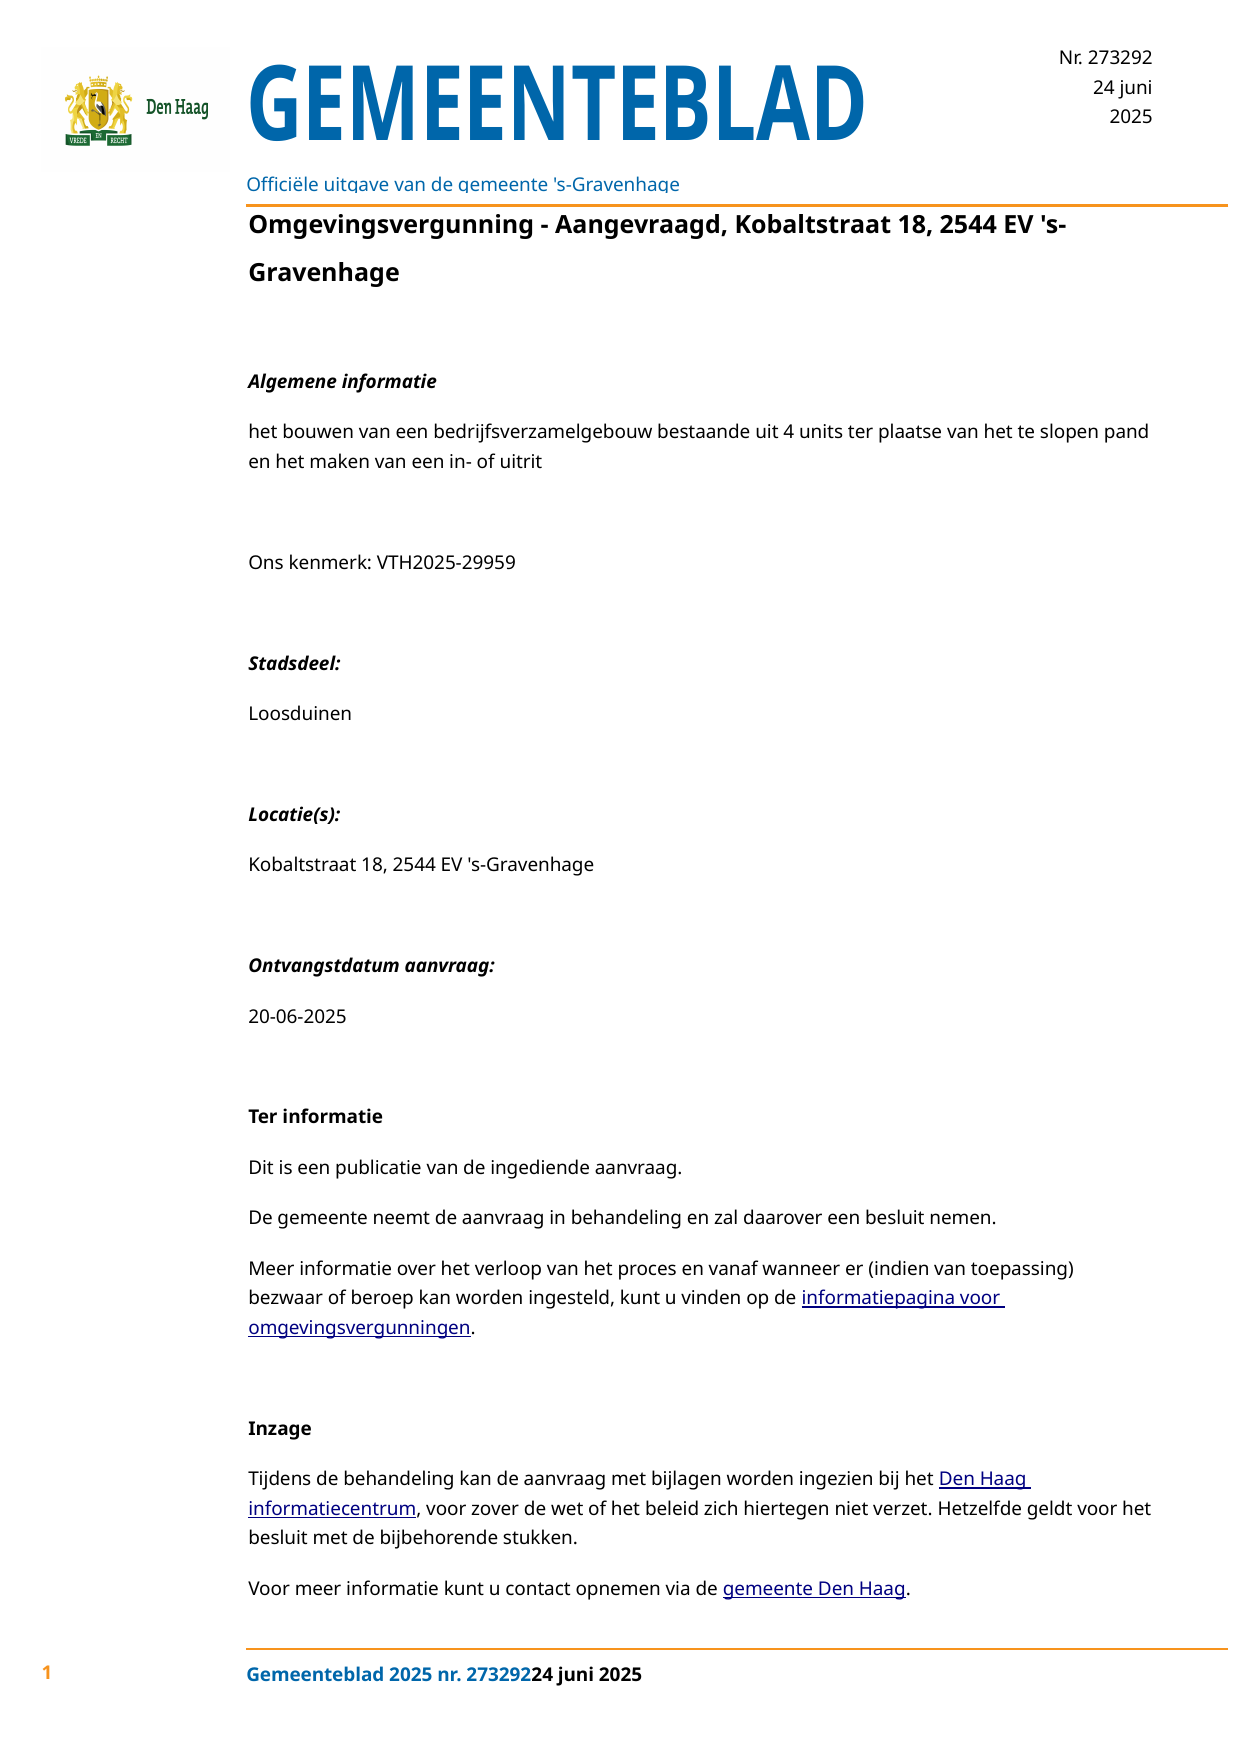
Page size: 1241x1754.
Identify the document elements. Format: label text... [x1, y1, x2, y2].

text Meer informatie over het verloop van het proces en vanaf wanneer er (indien van toepassing) bezwaar of beroep kan worden ingesteld, kunt u vinden op de informatiepagina voor omgevingsvergunningen. [248, 1255, 1152, 1340]
text Dit is een publicatie van de ingediende aanvraag. [248, 1154, 1152, 1180]
text Ons kenmerk: VTH2025-29959 [248, 549, 1152, 575]
text Kobaltstraat 18, 2544 EV 's-Gravenhage [248, 852, 1152, 877]
text Omgevingsvergunning - Aangevraagd, Kobaltstraat 18, 2544 EV 's-Gravenhage [248, 207, 1152, 288]
text Tijdens de behandeling kan de aanvraag met bijlagen worden ingezien bij het Den Haag informatiecentrum, voor zover de wet of het beleid zich hiertegen niet verzet. Hetzelfde geldt voor het besluit met de bijbehorende stukken. [248, 1465, 1152, 1550]
text Locatie(s): [248, 801, 1152, 827]
text Ontvangstdatum aanvraag: [248, 952, 1152, 978]
text Inzage [248, 1415, 1152, 1441]
picture [41, 47, 231, 172]
text Algemene informatie [248, 368, 1152, 394]
text De gemeente neemt de aanvraag in behandeling en zal daarover een besluit nemen. [248, 1204, 1152, 1230]
text het bouwen van een bedrijfsverzamelgebouw bestaande uit 4 units ter plaatse van het te slopen pand en het maken van een in- of uitrit [248, 419, 1152, 474]
text Loosduinen [248, 700, 1152, 726]
text Ter informatie [248, 1104, 1152, 1129]
text Voor meer informatie kunt u contact opnemen via de gemeente Den Haag. [248, 1575, 1152, 1601]
text Stadsdeel: [248, 650, 1152, 676]
text 20-06-2025 [248, 1003, 1152, 1029]
